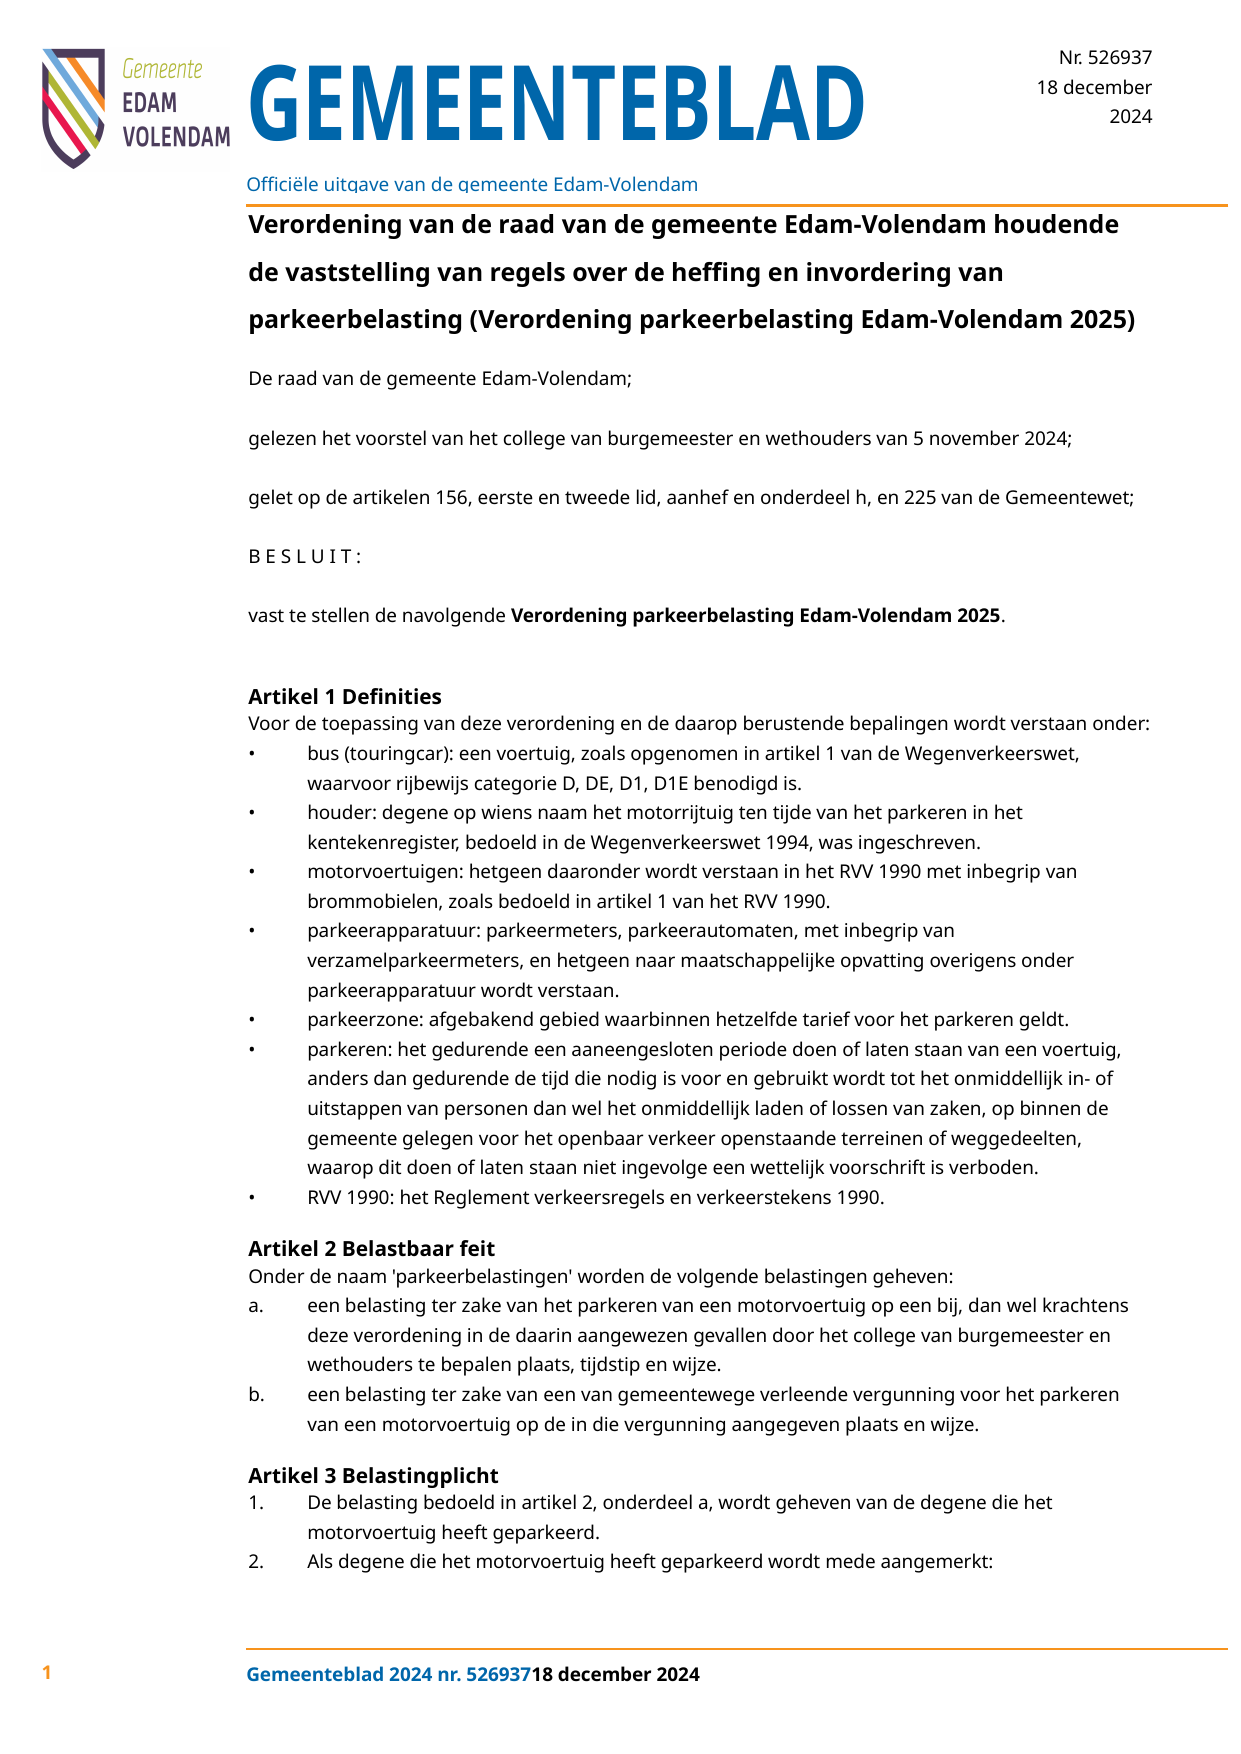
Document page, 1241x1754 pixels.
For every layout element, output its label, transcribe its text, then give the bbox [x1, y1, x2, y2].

text Voor de toepassing van deze verordening en de daarop berustende bepalingen wordt verstaan onder: [248, 711, 1152, 736]
text Artikel 2 Belastbaar feit [248, 1234, 1152, 1263]
picture [41, 47, 231, 172]
list houder: degene op wiens naam het motorrijtuig ten tijde van het parkeren in het kentekenregister, bedoeld in de Wegenverkeerswet 1994, was ingeschreven. [248, 799, 1152, 855]
text Artikel 1 Definities [248, 682, 1152, 711]
text Onder de naam 'parkeerbelastingen' worden de volgende belastingen geheven: [248, 1263, 1152, 1288]
text gelet op de artikelen 156, eerste en tweede lid, aanhef en onderdeel h, en 225 van de Gemeentewet; [248, 484, 1152, 509]
list RVV 1990: het Reglement verkeersregels en verkeerstekens 1990. [248, 1184, 1152, 1210]
list Als degene die het motorvoertuig heeft geparkeerd wordt mede aangemerkt: [248, 1549, 1152, 1574]
text vast te stellen de navolgende Verordening parkeerbelasting Edam-Volendam 2025. [248, 602, 1152, 628]
list een belasting ter zake van een van gemeentewege verleende vergunning voor het parkeren van een motorvoertuig op de in die vergunning aangegeven plaats en wijze. [248, 1381, 1152, 1436]
text B E S L U I T : [248, 543, 1152, 569]
list bus (touringcar): een voertuig, zoals opgenomen in artikel 1 van de Wegenverkeerswet, waarvoor rijbewijs categorie D, DE, D1, D1E benodigd is. [248, 740, 1152, 796]
text gelezen het voorstel van het college van burgemeester en wethouders van 5 november 2024; [248, 425, 1152, 450]
list parkeerapparatuur: parkeermeters, parkeerautomaten, met inbegrip van verzamelparkeermeters, en hetgeen naar maatschappelijke opvatting overigens onder parkeerapparatuur wordt verstaan. [248, 918, 1152, 1003]
text De raad van de gemeente Edam-Volendam; [248, 366, 1152, 391]
list De belasting bedoeld in artikel 2, onderdeel a, wordt geheven van de degene die het motorvoertuig heeft geparkeerd. [248, 1489, 1152, 1545]
text Verordening van de raad van de gemeente Edam-Volendam houdende de vaststelling van regels over de heffing en invordering van parkeerbelasting (Verordening parkeerbelasting Edam-Volendam 2025) [248, 207, 1152, 336]
list motorvoertuigen: hetgeen daaronder wordt verstaan in het RVV 1990 met inbegrip van brommobielen, zoals bedoeld in artikel 1 van het RVV 1990. [248, 858, 1152, 914]
list parkeerzone: afgebakend gebied waarbinnen hetzelfde tarief voor het parkeren geldt. [248, 1006, 1152, 1032]
text Artikel 3 Belastingplicht [248, 1461, 1152, 1489]
list een belasting ter zake van het parkeren van een motorvoertuig op een bij, dan wel krachtens deze verordening in de daarin aangewezen gevallen door het college van burgemeester en wethouders te bepalen plaats, tijdstip en wijze. [248, 1292, 1152, 1377]
list parkeren: het gedurende een aaneengesloten periode doen of laten staan van een voertuig, anders dan gedurende de tijd die nodig is voor en gebruikt wordt tot het onmiddellijk in- of uitstappen van personen dan wel het onmiddellijk laden of lossen van zaken, op binnen de gemeente gelegen voor het openbaar verkeer openstaande terreinen of weggedeelten, waarop dit doen of laten staan niet ingevolge een wettelijk voorschrift is verboden. [248, 1036, 1152, 1180]
